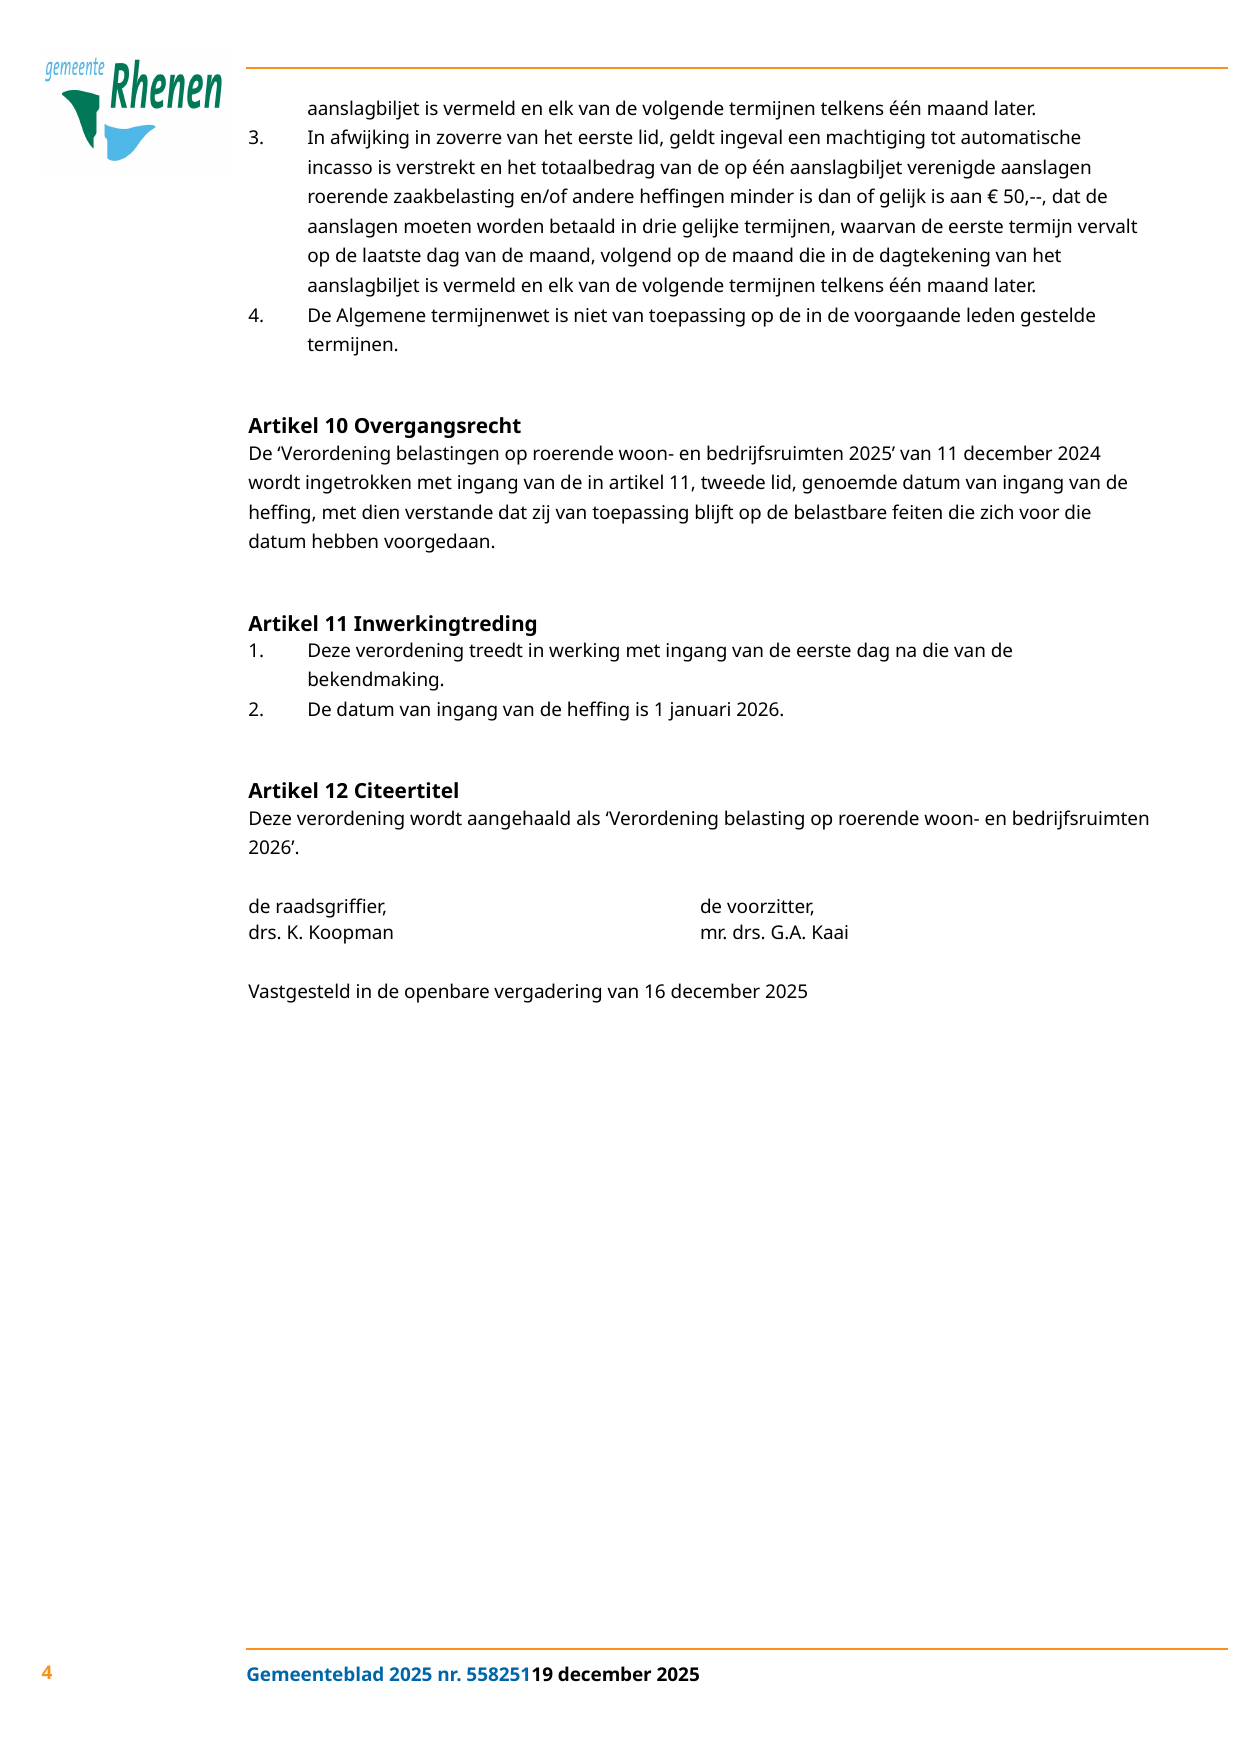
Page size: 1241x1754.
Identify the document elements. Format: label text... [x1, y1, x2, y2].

list De datum van ingang van de heffing is 1 januari 2026. [248, 696, 1152, 722]
text Artikel 11 Inwerkingtreding [248, 609, 1152, 637]
table_cell mr. drs. G.A. Kaai [700, 919, 1152, 945]
table_header de voorzitter, [700, 894, 1152, 919]
table_cell drs. K. Koopman [248, 919, 700, 945]
text Vastgesteld in de openbare vergadering van 16 december 2025 [248, 978, 1152, 1003]
list In afwijking in zoverre van het eerste lid, geldt ingeval een machtiging tot automatische incasso is verstrekt en het totaalbedrag van de op één aanslagbiljet verenigde aanslagen roerende zaakbelasting en/of andere heffingen minder is dan of gelijk is aan € 50,--, dat de aanslagen moeten worden betaald in drie gelijke termijnen, waarvan de eerste termijn vervalt op de laatste dag van de maand, volgend op de maand die in de dagtekening van het aanslagbiljet is vermeld en elk van de volgende termijnen telkens één maand later. [248, 124, 1152, 298]
list Deze verordening treedt in werking met ingang van de eerste dag na die van de bekendmaking. [248, 637, 1152, 692]
list aanslagbiljet is vermeld en elk van de volgende termijnen telkens één maand later. [248, 95, 1152, 121]
table_header de raadsgriffier, [248, 894, 700, 919]
text Artikel 12 Citeertitel [248, 776, 1152, 805]
text Artikel 10 Overgangsrecht [248, 411, 1152, 440]
text Deze verordening wordt aangehaald als ‘Verordening belasting op roerende woon- en bedrijfsruimten 2026’. [248, 805, 1152, 860]
picture [41, 47, 231, 172]
text De ‘Verordening belastingen op roerende woon- en bedrijfsruimten 2025’ van 11 december 2024 wordt ingetrokken met ingang van de in artikel 11, tweede lid, genoemde datum van ingang van de heffing, met dien verstande dat zij van toepassing blijft op de belastbare feiten die zich voor die datum hebben voorgedaan. [248, 440, 1152, 554]
list De Algemene termijnenwet is niet van toepassing op de in de voorgaande leden gestelde termijnen. [248, 302, 1152, 357]
